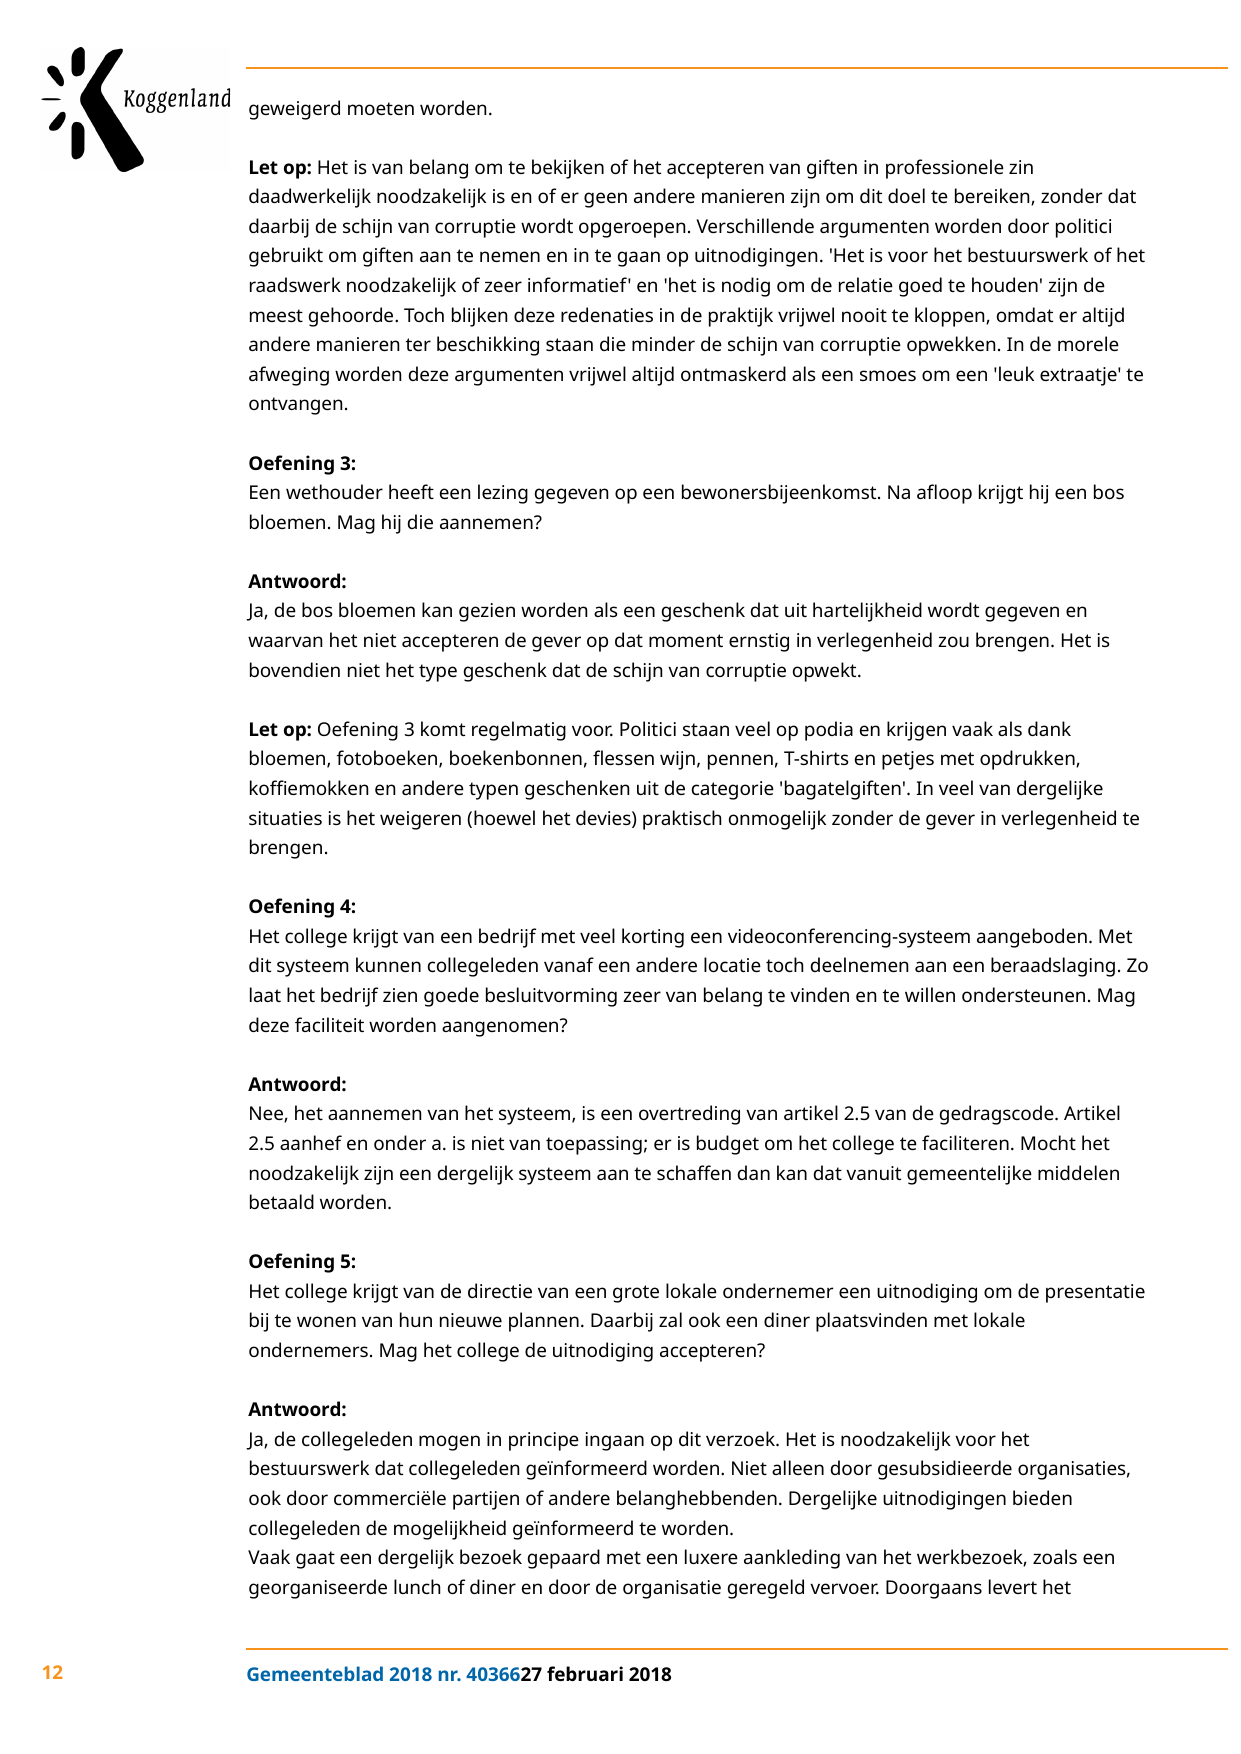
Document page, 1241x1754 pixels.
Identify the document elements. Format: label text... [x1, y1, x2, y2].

text Vaak gaat een dergelijk bezoek gepaard met een luxere aankleding van het werkbezoek, zoals een georganiseerde lunch of diner en door de organisatie geregeld vervoer. Doorgaans levert het [248, 1544, 1152, 1600]
text Nee, het aannemen van het systeem, is een overtreding van artikel 2.5 van de gedragscode. Artikel 2.5 aanhef en onder a. is niet van toepassing; er is budget om het college te faciliteren. Mocht het noodzakelijk zijn een dergelijk systeem aan te schaffen dan kan dat vanuit gemeentelijke middelen betaald worden. [248, 1101, 1152, 1215]
text Oefening 5: [248, 1248, 1152, 1274]
text Oefening 4: [248, 893, 1152, 919]
text Let op: Oefening 3 komt regelmatig voor. Politici staan veel op podia en krijgen vaak als dank bloemen, fotoboeken, boekenbonnen, flessen wijn, pennen, T-shirts en petjes met opdrukken, koffiemokken en andere typen geschenken uit de categorie 'bagatelgiften'. In veel van dergelijke situaties is het weigeren (hoewel het devies) praktisch onmogelijk zonder de gever in verlegenheid te brengen. [248, 716, 1152, 860]
text Ja, de collegeleden mogen in principe ingaan op dit verzoek. Het is noodzakelijk voor het bestuurswerk dat collegeleden geïnformeerd worden. Niet alleen door gesubsidieerde organisaties, ook door commerciële partijen of andere belanghebbenden. Dergelijke uitnodigingen bieden collegeleden de mogelijkheid geïnformeerd te worden. [248, 1426, 1152, 1541]
text Oefening 3: [248, 450, 1152, 476]
text Antwoord: [248, 568, 1152, 594]
text Het college krijgt van de directie van een grote lokale ondernemer een uitnodiging om de presentatie bij te wonen van hun nieuwe plannen. Daarbij zal ook een diner plaatsvinden met lokale ondernemers. Mag het college de uitnodiging accepteren? [248, 1278, 1152, 1363]
text geweigerd moeten worden. [248, 95, 1152, 121]
text Let op: Het is van belang om te bekijken of het accepteren van giften in professionele zin daadwerkelijk noodzakelijk is en of er geen andere manieren zijn om dit doel te bereiken, zonder dat daarbij de schijn van corruptie wordt opgeroepen. Verschillende argumenten worden door politici gebruikt om giften aan te nemen en in te gaan op uitnodigingen. 'Het is voor het bestuurswerk of het raadswerk noodzakelijk of zeer informatief' en 'het is nodig om de relatie goed te houden' zijn de meest gehoorde. Toch blijken deze redenaties in de praktijk vrijwel nooit te kloppen, omdat er altijd andere manieren ter beschikking staan die minder de schijn van corruptie opwekken. In de morele afweging worden deze argumenten vrijwel altijd ontmaskerd als een smoes om een 'leuk extraatje' te ontvangen. [248, 154, 1152, 416]
picture [41, 47, 231, 172]
text Het college krijgt van een bedrijf met veel korting een videoconferencing-systeem aangeboden. Met dit systeem kunnen collegeleden vanaf een andere locatie toch deelnemen aan een beraadslaging. Zo laat het bedrijf zien goede besluitvorming zeer van belang te vinden en te willen ondersteunen. Mag deze faciliteit worden aangenomen? [248, 923, 1152, 1038]
text Antwoord: [248, 1071, 1152, 1097]
text Een wethouder heeft een lezing gegeven op een bewonersbijeenkomst. Na afloop krijgt hij een bos bloemen. Mag hij die aannemen? [248, 479, 1152, 535]
text Antwoord: [248, 1396, 1152, 1422]
text Ja, de bos bloemen kan gezien worden als een geschenk dat uit hartelijkheid wordt gegeven en waarvan het niet accepteren de gever op dat moment ernstig in verlegenheid zou brengen. Het is bovendien niet het type geschenk dat de schijn van corruptie opwekt. [248, 598, 1152, 683]
